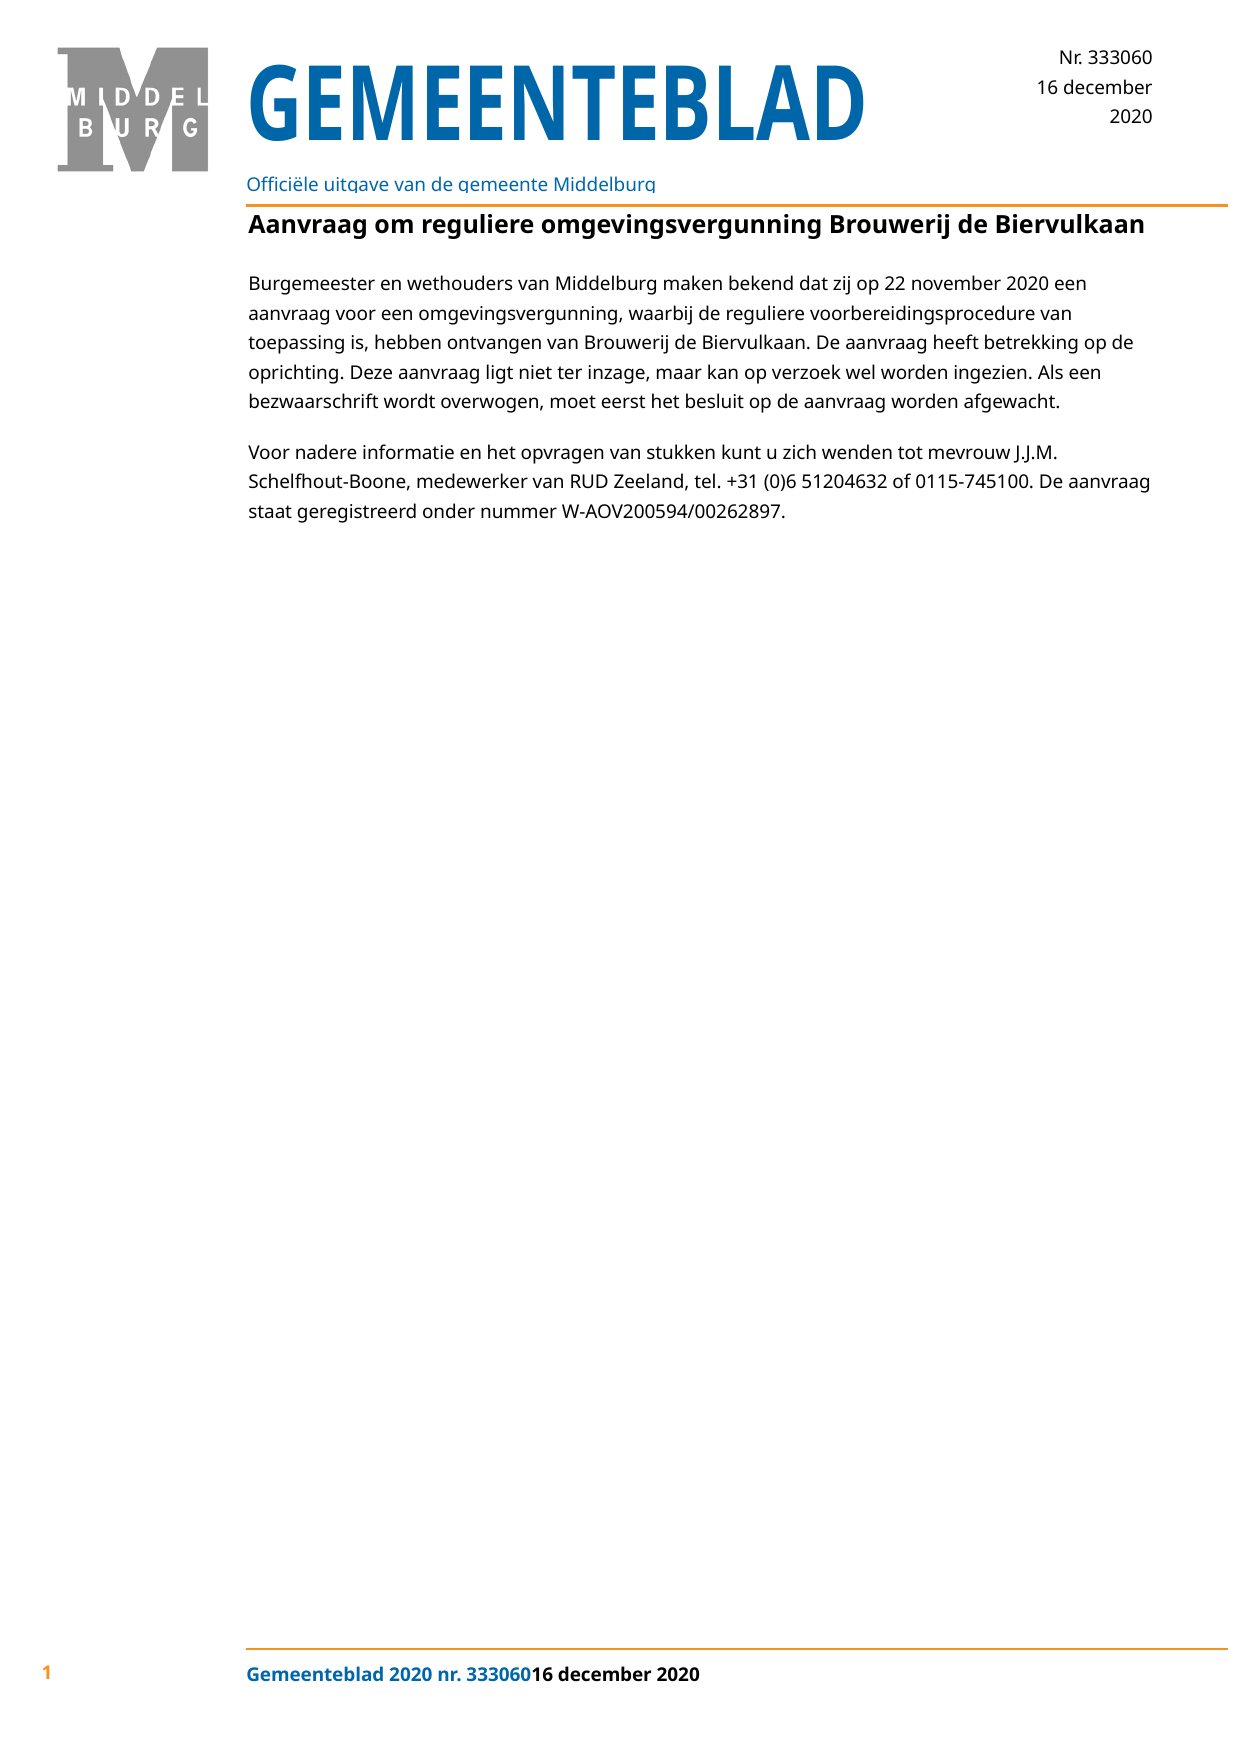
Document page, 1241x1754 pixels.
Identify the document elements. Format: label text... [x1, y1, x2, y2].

text Aanvraag om reguliere omgevingsvergunning Brouwerij de Biervulkaan [248, 207, 1152, 241]
picture [41, 47, 231, 172]
text Burgemeester en wethouders van Middelburg maken bekend dat zij op 22 november 2020 een aanvraag voor een omgevingsvergunning, waarbij de reguliere voorbereidingsprocedure van toepassing is, hebben ontvangen van Brouwerij de Biervulkaan. De aanvraag heeft betrekking op de oprichting. Deze aanvraag ligt niet ter inzage, maar kan op verzoek wel worden ingezien. Als een bezwaarschrift wordt overwogen, moet eerst het besluit op de aanvraag worden afgewacht. [248, 270, 1152, 414]
text Voor nadere informatie en het opvragen van stukken kunt u zich wenden tot mevrouw J.J.M. Schelfhout-Boone, medewerker van RUD Zeeland, tel. +31 (0)6 51204632 of 0115-745100. De aanvraag staat geregistreerd onder nummer W-AOV200594/00262897. [248, 439, 1152, 524]
